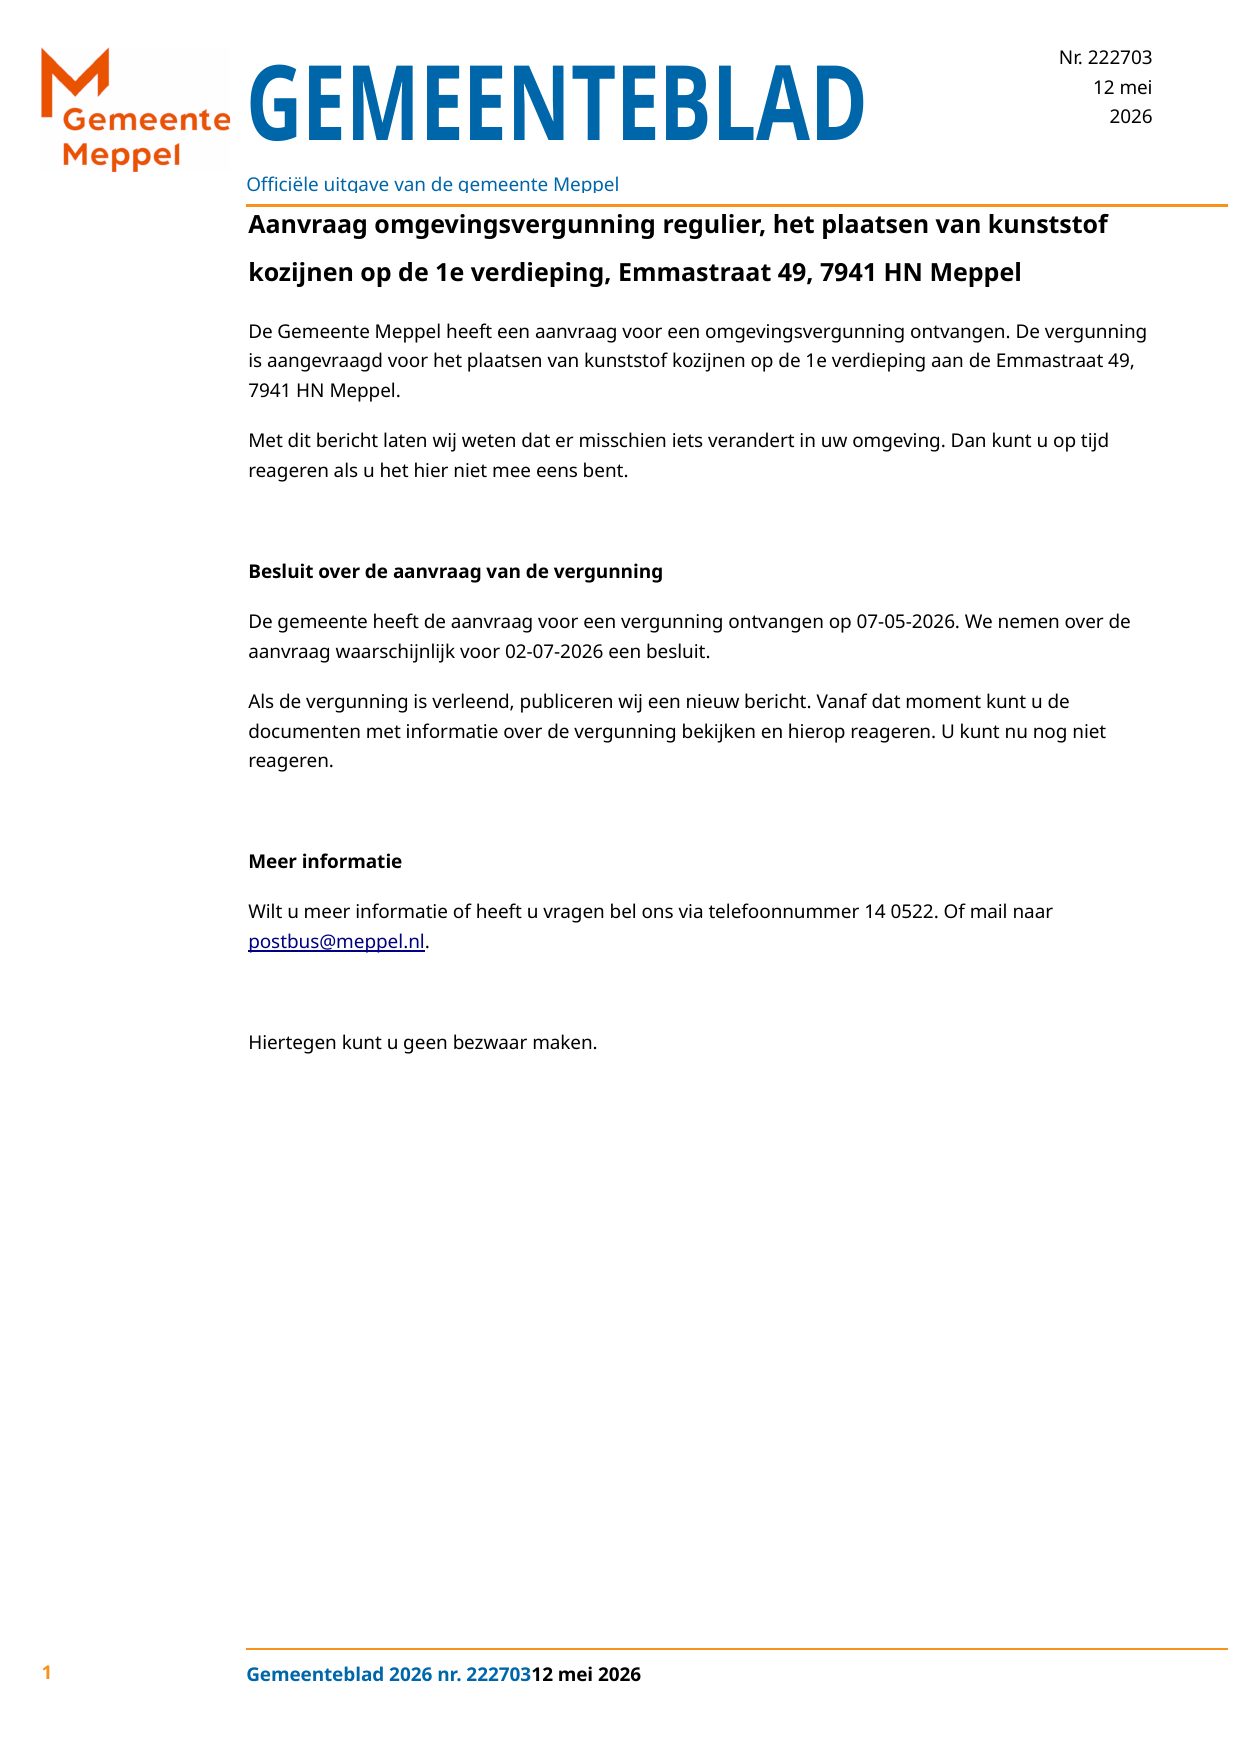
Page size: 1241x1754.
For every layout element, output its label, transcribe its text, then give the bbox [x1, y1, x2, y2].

text Besluit over de aanvraag van de vergunning [248, 558, 1152, 584]
text De Gemeente Meppel heeft een aanvraag voor een omgevingsvergunning ontvangen. De vergunning is aangevraagd voor het plaatsen van kunststof kozijnen op de 1e verdieping aan de Emmastraat 49, 7941 HN Meppel. [248, 318, 1152, 403]
text Wilt u meer informatie of heeft u vragen bel ons via telefoonnummer 14 0522. Of mail naar postbus@meppel.nl. [248, 899, 1152, 954]
text Aanvraag omgevingsvergunning regulier, het plaatsen van kunststof kozijnen op de 1e verdieping, Emmastraat 49, 7941 HN Meppel [248, 207, 1152, 288]
text Met dit bericht laten wij weten dat er misschien iets verandert in uw omgeving. Dan kunt u op tijd reageren als u het hier niet mee eens bent. [248, 427, 1152, 483]
text Hiertegen kunt u geen bezwaar maken. [248, 1029, 1152, 1055]
text Als de vergunning is verleend, publiceren wij een nieuw bericht. Vanaf dat moment kunt u de documenten met informatie over de vergunning bekijken en hierop reageren. U kunt nu nog niet reageren. [248, 688, 1152, 773]
text De gemeente heeft de aanvraag voor een vergunning ontvangen op 07-05-2026. We nemen over de aanvraag waarschijnlijk voor 02-07-2026 een besluit. [248, 608, 1152, 664]
text Meer informatie [248, 848, 1152, 874]
picture [41, 47, 231, 172]
